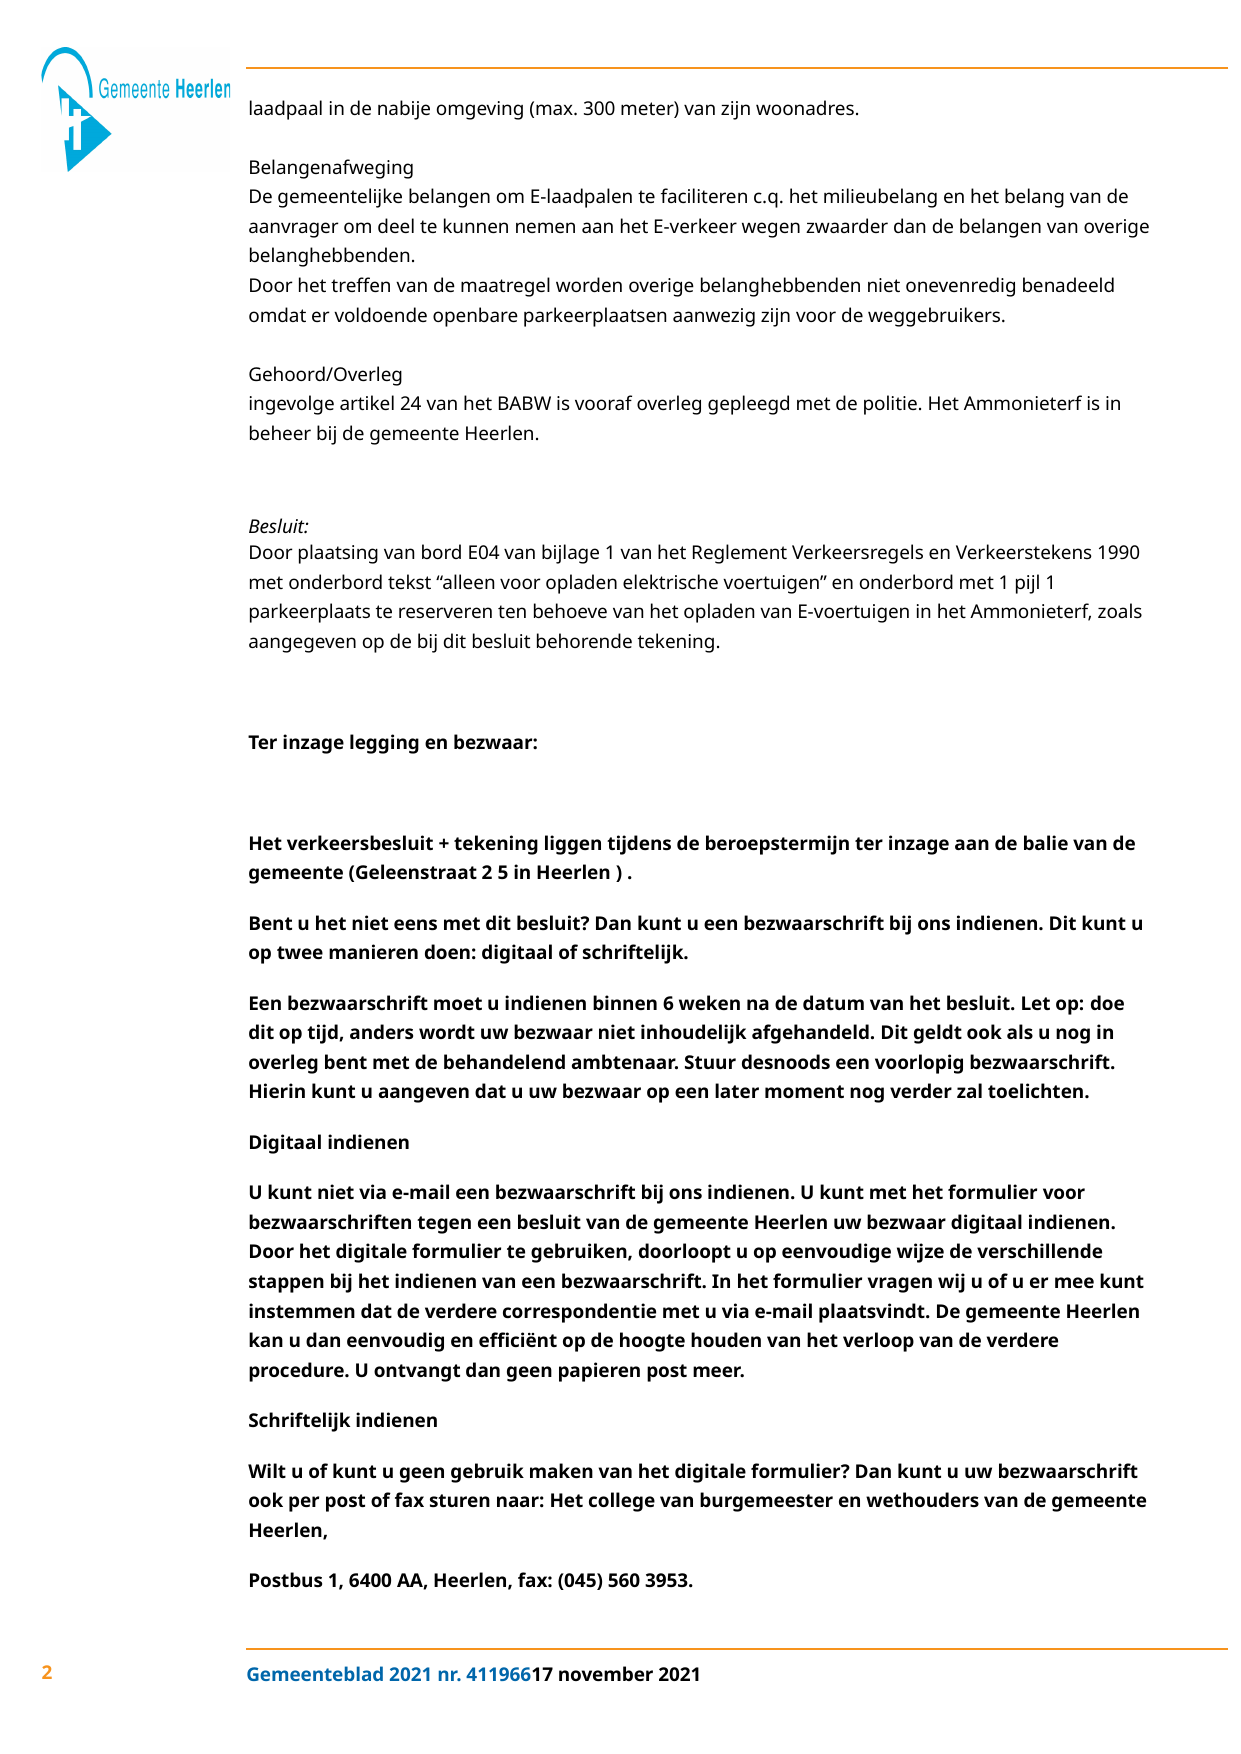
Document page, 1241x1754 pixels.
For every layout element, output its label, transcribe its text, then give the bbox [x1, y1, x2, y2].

text ingevolge artikel 24 van het BABW is vooraf overleg gepleegd met de politie. Het Ammonieterf is in beheer bij de gemeente Heerlen. [248, 391, 1152, 446]
text Digitaal indienen [248, 1129, 1152, 1155]
text Postbus 1, 6400 AA, Heerlen, fax: (045) 560 3953. [248, 1567, 1152, 1593]
text Het verkeersbesluit + tekening liggen tijdens de beroepstermijn ter inzage aan de balie van de gemeente (Geleenstraat 2 5 in Heerlen ) . [248, 830, 1152, 885]
text Ter inzage legging en bezwaar: [248, 729, 1152, 755]
picture [41, 47, 59, 70]
text Schriftelijk indienen [248, 1407, 1152, 1433]
text Wilt u of kunt u geen gebruik maken van het digitale formulier? Dan kunt u uw bezwaarschrift ook per post of fax sturen naar: Het college van burgemeester en wethouders van de gemeente Heerlen, [248, 1458, 1152, 1543]
text laadpaal in de nabije omgeving (max. 300 meter) van zijn woonadres. [248, 95, 1152, 121]
text Bent u het niet eens met dit besluit? Dan kunt u een bezwaarschrift bij ons indienen. Dit kunt u op twee manieren doen: digitaal of schriftelijk. [248, 910, 1152, 965]
text Besluit: [248, 514, 1152, 539]
text Door het treffen van de maatregel worden overige belanghebbenden niet onevenredig benadeeld omdat er voldoende openbare parkeerplaatsen aanwezig zijn voor de weggebruikers. [248, 272, 1152, 328]
text Een bezwaarschrift moet u indienen binnen 6 weken na de datum van het besluit. Let op: doe dit op tijd, anders wordt uw bezwaar niet inhoudelijk afgehandeld. Dit geldt ook als u nog in overleg bent met de behandelend ambtenaar. Stuur desnoods een voorlopig bezwaarschrift. Hierin kunt u aangeven dat u uw bezwaar op een later moment nog verder zal toelichten. [248, 990, 1152, 1104]
text Gehoord/Overleg [248, 361, 1152, 387]
text Door plaatsing van bord E04 van bijlage 1 van het Reglement Verkeersregels en Verkeerstekens 1990 met onderbord tekst “alleen voor opladen elektrische voertuigen” en onderbord met 1 pijl 1 parkeerplaats te reserveren ten behoeve van het opladen van E-voertuigen in het Ammonieterf, zoals aangegeven op de bij dit besluit behorende tekening. [248, 539, 1152, 654]
text Belangenafweging [248, 154, 1152, 180]
picture [41, 47, 231, 172]
text U kunt niet via e-mail een bezwaarschrift bij ons indienen. U kunt met het formulier voor bezwaarschriften tegen een besluit van de gemeente Heerlen uw bezwaar digitaal indienen. Door het digitale formulier te gebruiken, doorloopt u op eenvoudige wijze de verschillende stappen bij het indienen van een bezwaarschrift. In het formulier vragen wij u of u er mee kunt instemmen dat de verdere correspondentie met u via e-mail plaatsvindt. De gemeente Heerlen kan u dan eenvoudig en efficiënt op de hoogte houden van het verloop van de verdere procedure. U ontvangt dan geen papieren post meer. [248, 1179, 1152, 1383]
text De gemeentelijke belangen om E-laadpalen te faciliteren c.q. het milieubelang en het belang van de aanvrager om deel te kunnen nemen aan het E-verkeer wegen zwaarder dan de belangen van overige belanghebbenden. [248, 183, 1152, 268]
